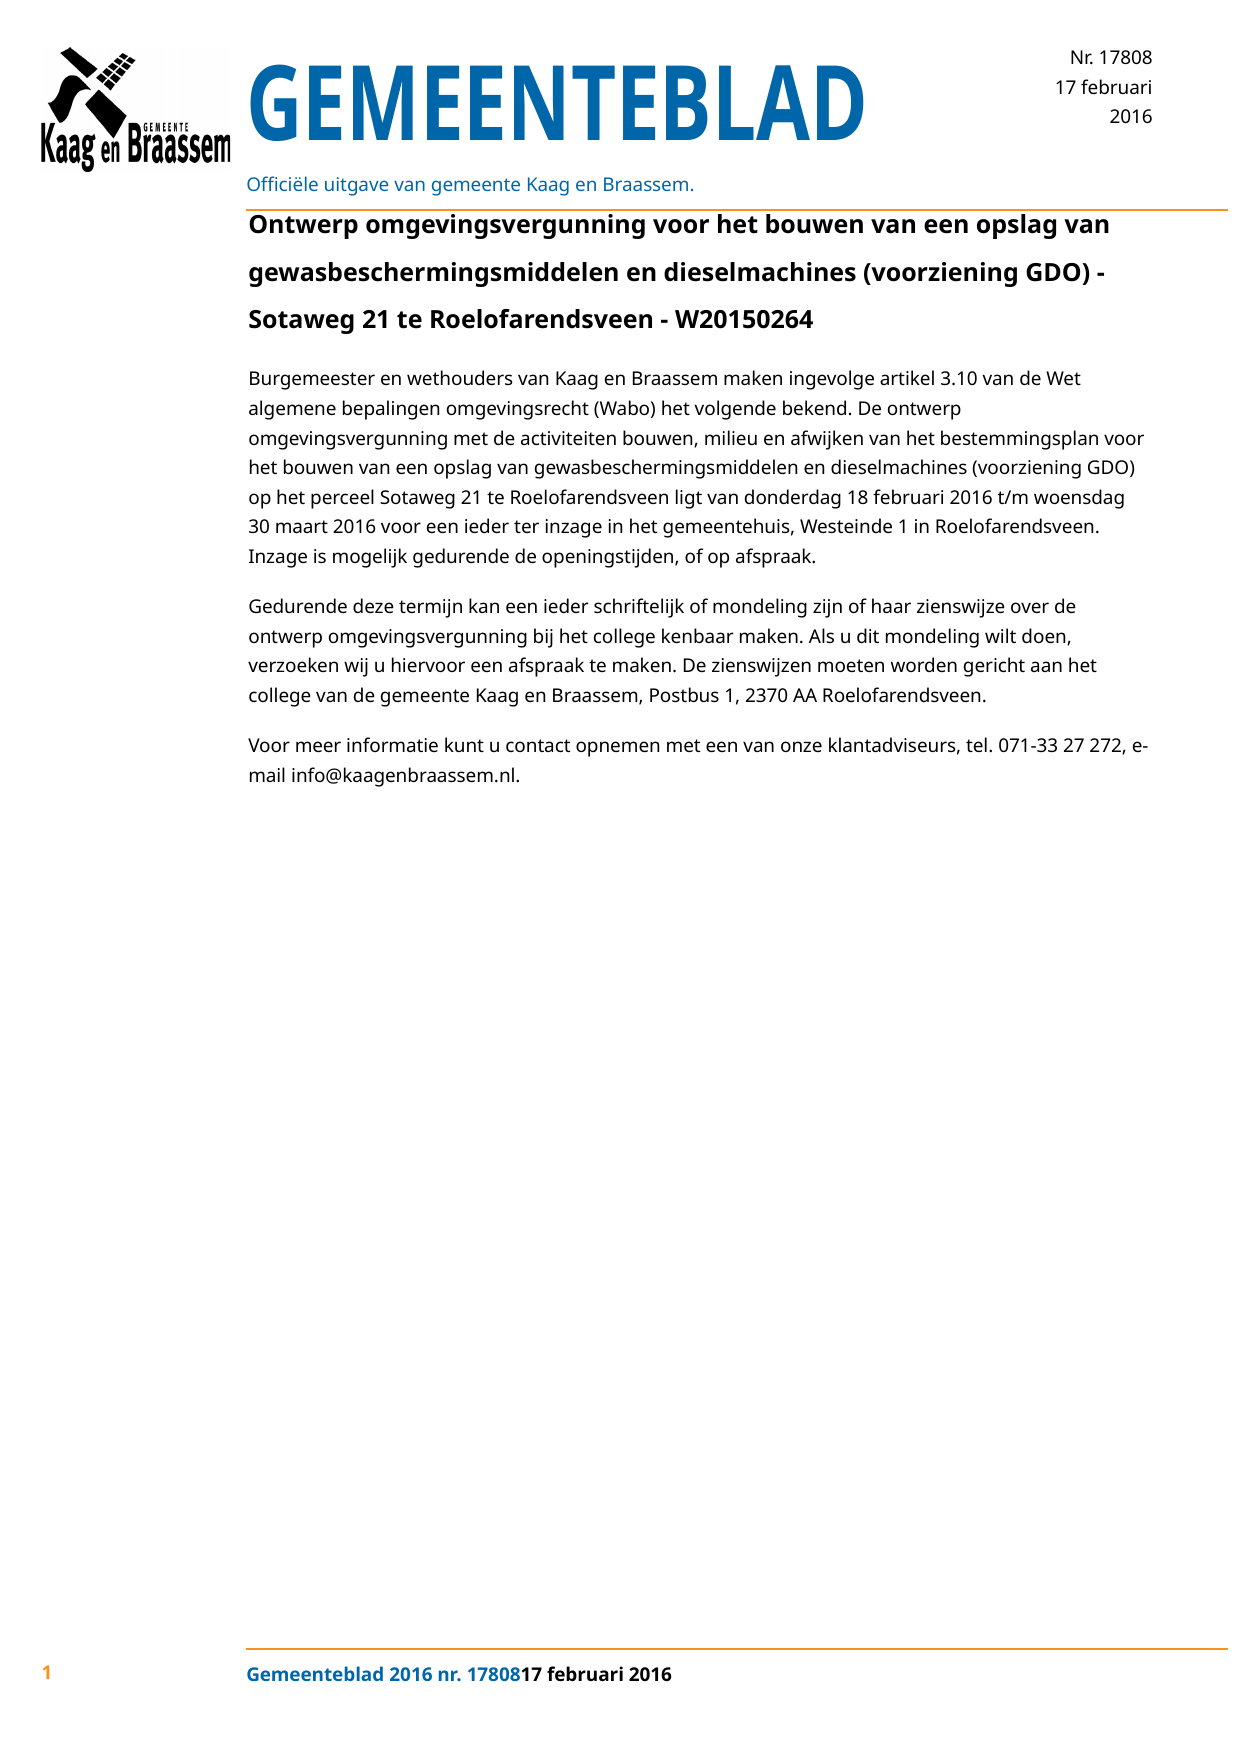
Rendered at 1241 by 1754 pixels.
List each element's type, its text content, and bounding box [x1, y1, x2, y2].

text Ontwerp omgevingsvergunning voor het bouwen van een opslag van gewasbeschermingsmiddelen en dieselmachines (voorziening GDO) - Sotaweg 21 te Roelofarendsveen - W20150264 [248, 211, 1152, 336]
text Gedurende deze termijn kan een ieder schriftelijk of mondeling zijn of haar zienswijze over de ontwerp omgevingsvergunning bij het college kenbaar maken. Als u dit mondeling wilt doen, verzoeken wij u hiervoor een afspraak te maken. De zienswijzen moeten worden gericht aan het college van de gemeente Kaag en Braassem, Postbus 1, 2370 AA Roelofarendsveen. [248, 593, 1152, 708]
picture [41, 47, 231, 172]
text Voor meer informatie kunt u contact opnemen met een van onze klantadviseurs, tel. 071-33 27 272, e-mail info@kaagenbraassem.nl. [248, 733, 1152, 788]
text Burgemeester en wethouders van Kaag en Braassem maken ingevolge artikel 3.10 van de Wet algemene bepalingen omgevingsrecht (Wabo) het volgende bekend. De ontwerp omgevingsvergunning met de activiteiten bouwen, milieu en afwijken van het bestemmingsplan voor het bouwen van een opslag van gewasbeschermingsmiddelen en dieselmachines (voorziening GDO) op het perceel Sotaweg 21 te Roelofarendsveen ligt van donderdag 18 februari 2016 t/m woensdag 30 maart 2016 voor een ieder ter inzage in het gemeentehuis, Westeinde 1 in Roelofarendsveen. Inzage is mogelijk gedurende de openingstijden, of op afspraak. [248, 366, 1152, 569]
